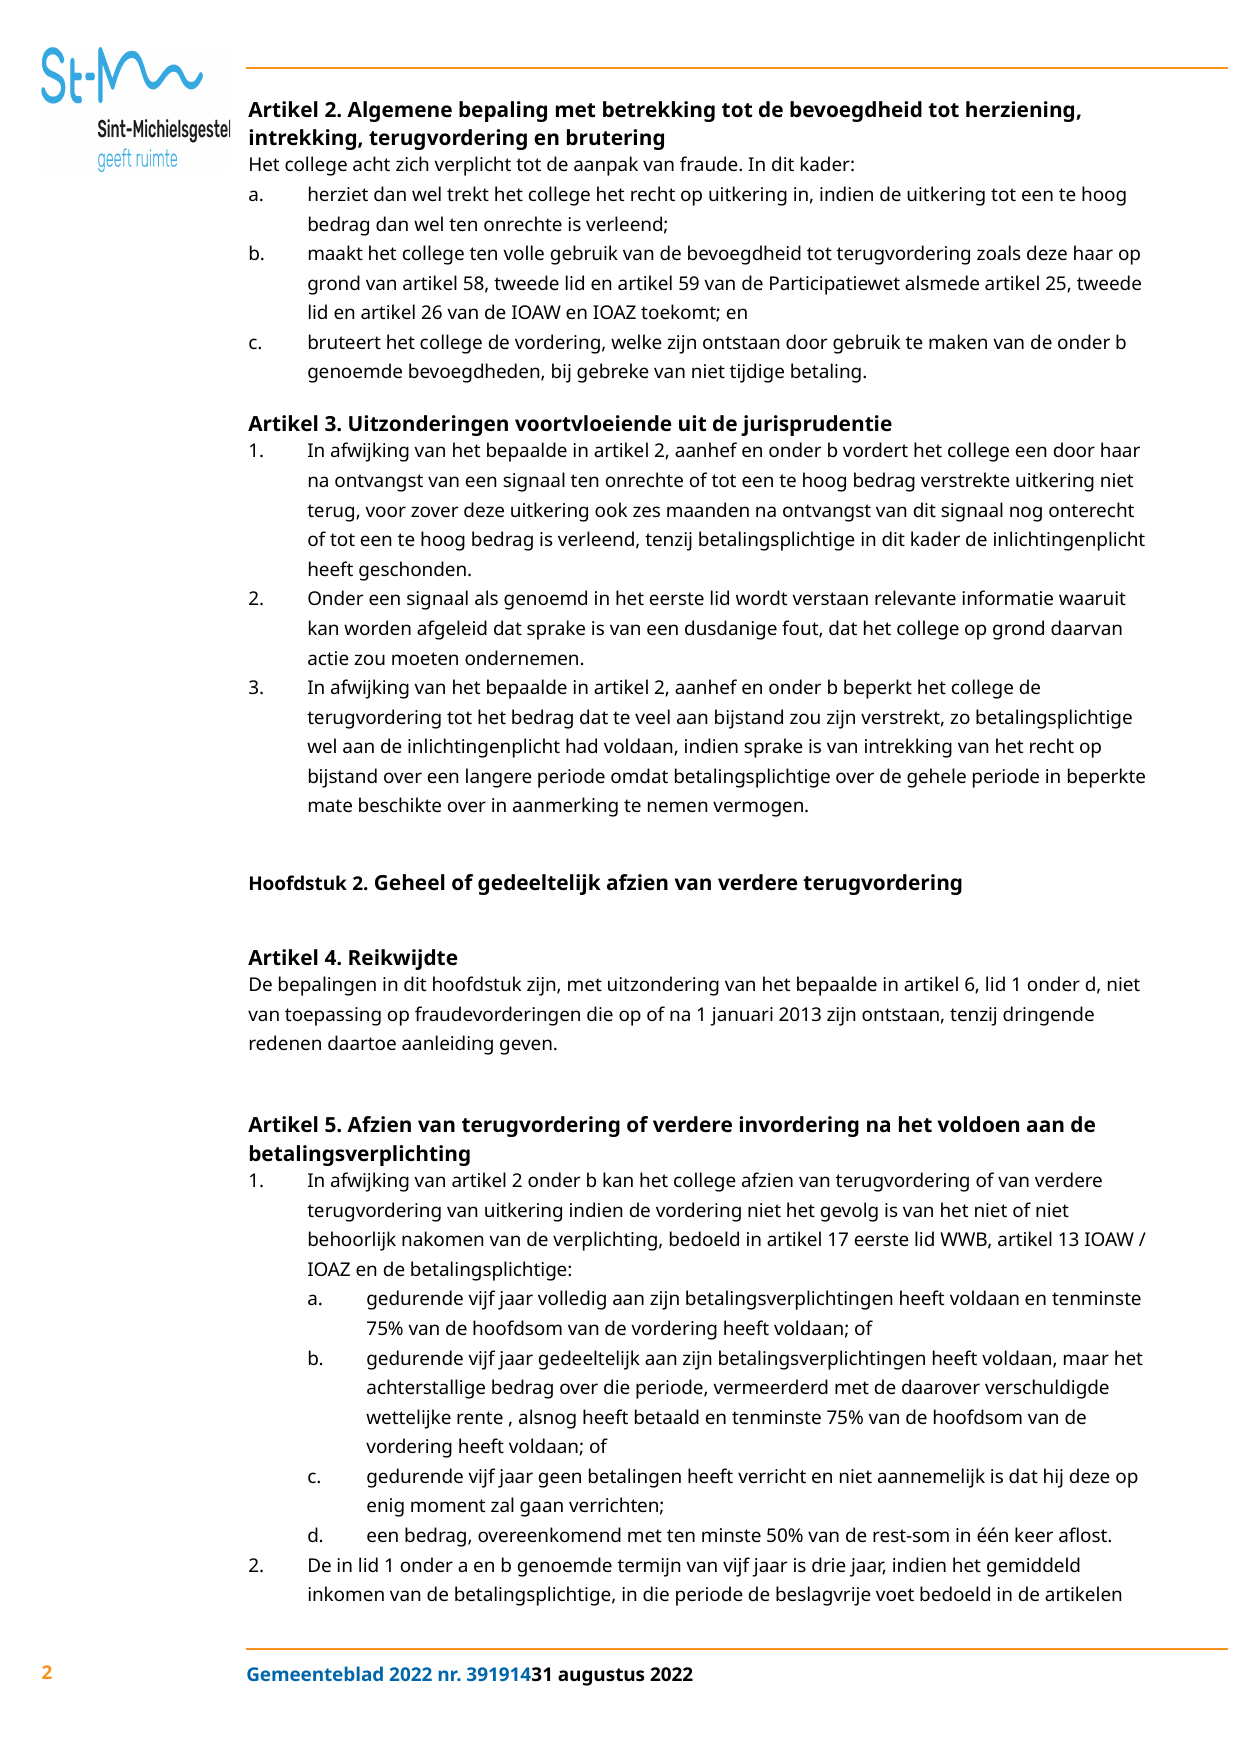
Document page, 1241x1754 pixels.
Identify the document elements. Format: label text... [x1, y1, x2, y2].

list gedurende vijf jaar volledig aan zijn betalingsverplichtingen heeft voldaan en tenminste 75% van de hoofdsom van de vordering heeft voldaan; of [307, 1286, 1152, 1341]
list gedurende vijf jaar gedeeltelijk aan zijn betalingsverplichtingen heeft voldaan, maar het achterstallige bedrag over die periode, vermeerderd met de daarover verschuldigde wettelijke rente , alsnog heeft betaald en tenminste 75% van de hoofdsom van de vordering heeft voldaan; of [307, 1345, 1152, 1459]
text Hoofdstuk 2. Geheel of gedeeltelijk afzien van verdere terugvordering [248, 868, 1152, 896]
text Artikel 3. Uitzonderingen voortvloeiende uit de jurisprudentie [248, 409, 1152, 438]
list In afwijking van artikel 2 onder b kan het college afzien van terugvordering of van verdere terugvordering van uitkering indien de vordering niet het gevolg is van het niet of niet behoorlijk nakomen van de verplichting, bedoeld in artikel 17 eerste lid WWB, artikel 13 IOAW / IOAZ en de betalingsplichtige: [248, 1167, 1152, 1282]
list een bedrag, overeenkomend met ten minste 50% van de rest-som in één keer aflost. [307, 1522, 1152, 1548]
text Artikel 2. Algemene bepaling met betrekking tot de bevoegdheid tot herziening, intrekking, terugvordering en brutering [248, 95, 1152, 152]
text Het college acht zich verplicht tot de aanpak van fraude. In dit kader: [248, 152, 1152, 177]
list In afwijking van het bepaalde in artikel 2, aanhef en onder b beperkt het college de terugvordering tot het bedrag dat te veel aan bijstand zou zijn verstrekt, zo betalingsplichtige wel aan de inlichtingenplicht had voldaan, indien sprake is van intrekking van het recht op bijstand over een langere periode omdat betalingsplichtige over de gehele periode in beperkte mate beschikte over in aanmerking te nemen vermogen. [248, 674, 1152, 818]
picture [41, 47, 231, 172]
list herziet dan wel trekt het college het recht op uitkering in, indien de uitkering tot een te hoog bedrag dan wel ten onrechte is verleend; [248, 181, 1152, 237]
list Onder een signaal als genoemd in het eerste lid wordt verstaan relevante informatie waaruit kan worden afgeleid dat sprake is van een dusdanige fout, dat het college op grond daarvan actie zou moeten ondernemen. [248, 586, 1152, 670]
list bruteert het college de vordering, welke zijn ontstaan door gebruik te maken van de onder b genoemde bevoegdheden, bij gebreke van niet tijdige betaling. [248, 329, 1152, 384]
text Artikel 5. Afzien van terugvordering of verdere invordering na het voldoen aan de betalingsverplichting [248, 1110, 1152, 1167]
list In afwijking van het bepaalde in artikel 2, aanhef en onder b vordert het college een door haar na ontvangst van een signaal ten onrechte of tot een te hoog bedrag verstrekte uitkering niet terug, voor zover deze uitkering ook zes maanden na ontvangst van dit signaal nog onterecht of tot een te hoog bedrag is verleend, tenzij betalingsplichtige in dit kader de inlichtingenplicht heeft geschonden. [248, 438, 1152, 582]
list maakt het college ten volle gebruik van de bevoegdheid tot terugvordering zoals deze haar op grond van artikel 58, tweede lid en artikel 59 van de Participatiewet alsmede artikel 25, tweede lid en artikel 26 van de IOAW en IOAZ toekomt; en [248, 240, 1152, 325]
list gedurende vijf jaar geen betalingen heeft verricht en niet aannemelijk is dat hij deze op enig moment zal gaan verrichten; [307, 1463, 1152, 1518]
text De bepalingen in dit hoofdstuk zijn, met uitzondering van het bepaalde in artikel 6, lid 1 onder d, niet van toepassing op fraudevorderingen die op of na 1 januari 2013 zijn ontstaan, tenzij dringende redenen daartoe aanleiding geven. [248, 971, 1152, 1056]
text Artikel 4. Reikwijdte [248, 943, 1152, 971]
list De in lid 1 onder a en b genoemde termijn van vijf jaar is drie jaar, indien het gemiddeld inkomen van de betalingsplichtige, in die periode de beslagvrije voet bedoeld in de artikelen [248, 1552, 1152, 1607]
